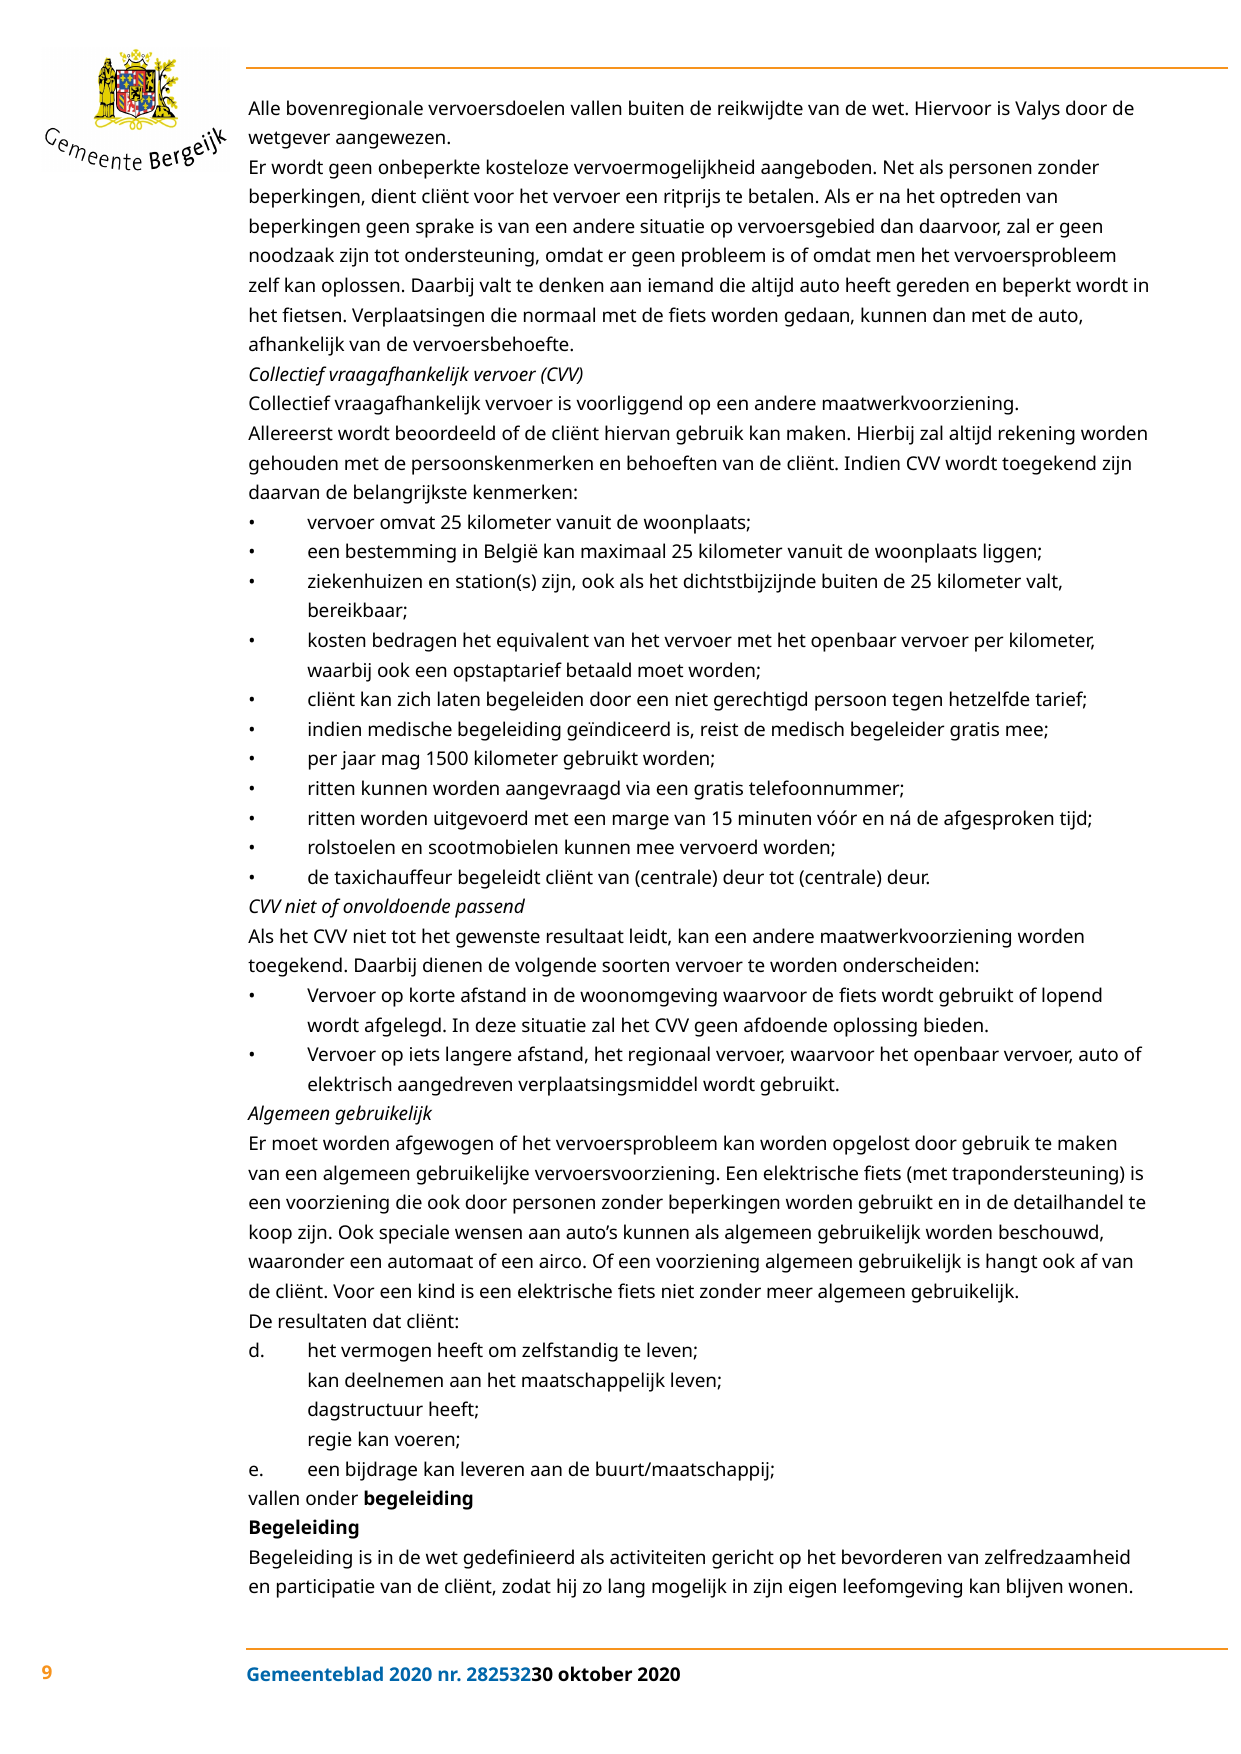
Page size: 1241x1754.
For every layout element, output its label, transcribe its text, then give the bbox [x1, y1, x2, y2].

list rolstoelen en scootmobielen kunnen mee vervoerd worden; [248, 834, 1152, 860]
picture [41, 47, 231, 172]
text Er moet worden afgewogen of het vervoersprobleem kan worden opgelost door gebruik te maken van een algemeen gebruikelijke vervoersvoorziening. Een elektrische fiets (met trapondersteuning) is een voorziening die ook door personen zonder beperkingen worden gebruikt en in de detailhandel te koop zijn. Ook speciale wensen aan auto’s kunnen als algemeen gebruikelijk worden beschouwd, waaronder een automaat of een airco. Of een voorziening algemeen gebruikelijk is hangt ook af van de cliënt. Voor een kind is een elektrische fiets niet zonder meer algemeen gebruikelijk. [248, 1130, 1152, 1304]
text Collectief vraagafhankelijk vervoer is voorliggend op een andere maatwerkvoorziening. [248, 391, 1152, 416]
text Allereerst wordt beoordeeld of de cliënt hiervan gebruik kan maken. Hierbij zal altijd rekening worden gehouden met de persoonskenmerken en behoeften van de cliënt. Indien CVV wordt toegekend zijn daarvan de belangrijkste kenmerken: [248, 420, 1152, 505]
list vervoer omvat 25 kilometer vanuit de woonplaats; [248, 509, 1152, 535]
text CVV niet of onvoldoende passend [248, 893, 1152, 919]
list kosten bedragen het equivalent van het vervoer met het openbaar vervoer per kilometer, waarbij ook een opstaptarief betaald moet worden; [248, 627, 1152, 683]
text Collectief vraagafhankelijk vervoer (CVV) [248, 361, 1152, 387]
list indien medische begeleiding geïndiceerd is, reist de medisch begeleider gratis mee; [248, 716, 1152, 742]
text Algemeen gebruikelijk [248, 1101, 1152, 1126]
list per jaar mag 1500 kilometer gebruikt worden; [248, 746, 1152, 771]
list ziekenhuizen en station(s) zijn, ook als het dichtstbijzijnde buiten de 25 kilometer valt, bereikbaar; [248, 568, 1152, 623]
list Vervoer op iets langere afstand, het regionaal vervoer, waarvoor het openbaar vervoer, auto of elektrisch aangedreven verplaatsingsmiddel wordt gebruikt. [248, 1041, 1152, 1097]
list de taxichauffeur begeleidt cliënt van (centrale) deur tot (centrale) deur. [248, 864, 1152, 890]
list ritten kunnen worden aangevraagd via een gratis telefoonnummer; [248, 775, 1152, 801]
text Alle bovenregionale vervoersdoelen vallen buiten de reikwijdte van de wet. Hiervoor is Valys door de wetgever aangewezen. [248, 95, 1152, 150]
text Begeleiding is in de wet gedefinieerd als activiteiten gericht op het bevorderen van zelfredzaamheid en participatie van de cliënt, zodat hij zo lang mogelijk in zijn eigen leefomgeving kan blijven wonen. [248, 1544, 1152, 1599]
list ritten worden uitgevoerd met een marge van 15 minuten vóór en ná de afgesproken tijd; [248, 805, 1152, 831]
list Vervoer op korte afstand in de woonomgeving waarvoor de fiets wordt gebruikt of lopend wordt afgelegd. In deze situatie zal het CVV geen afdoende oplossing bieden. [248, 982, 1152, 1038]
list een bestemming in België kan maximaal 25 kilometer vanuit de woonplaats liggen; [248, 538, 1152, 564]
text Er wordt geen onbeperkte kosteloze vervoermogelijkheid aangeboden. Net als personen zonder beperkingen, dient cliënt voor het vervoer een ritprijs te betalen. Als er na het optreden van beperkingen geen sprake is van een andere situatie op vervoersgebied dan daarvoor, zal er geen noodzaak zijn tot ondersteuning, omdat er geen probleem is of omdat men het vervoersprobleem zelf kan oplossen. Daarbij valt te denken aan iemand die altijd auto heeft gereden en beperkt wordt in het fietsen. Verplaatsingen die normaal met de fiets worden gedaan, kunnen dan met de auto, afhankelijk van de vervoersbehoefte. [248, 154, 1152, 357]
table_header De resultaten dat cliënt: het vermogen heeft om zelfstandig te leven; kan deelnemen aan het maatschappelijk leven; dagstructuur heeft; regie kan voeren; een bijdrage kan leveren aan de buurt/maatschappij; vallen onder begeleiding [248, 1308, 1152, 1511]
list cliënt kan zich laten begeleiden door een niet gerechtigd persoon tegen hetzelfde tarief; [248, 686, 1152, 712]
text Als het CVV niet tot het gewenste resultaat leidt, kan een andere maatwerkvoorziening worden toegekend. Daarbij dienen de volgende soorten vervoer te worden onderscheiden: [248, 923, 1152, 978]
text Begeleiding [248, 1514, 1152, 1540]
